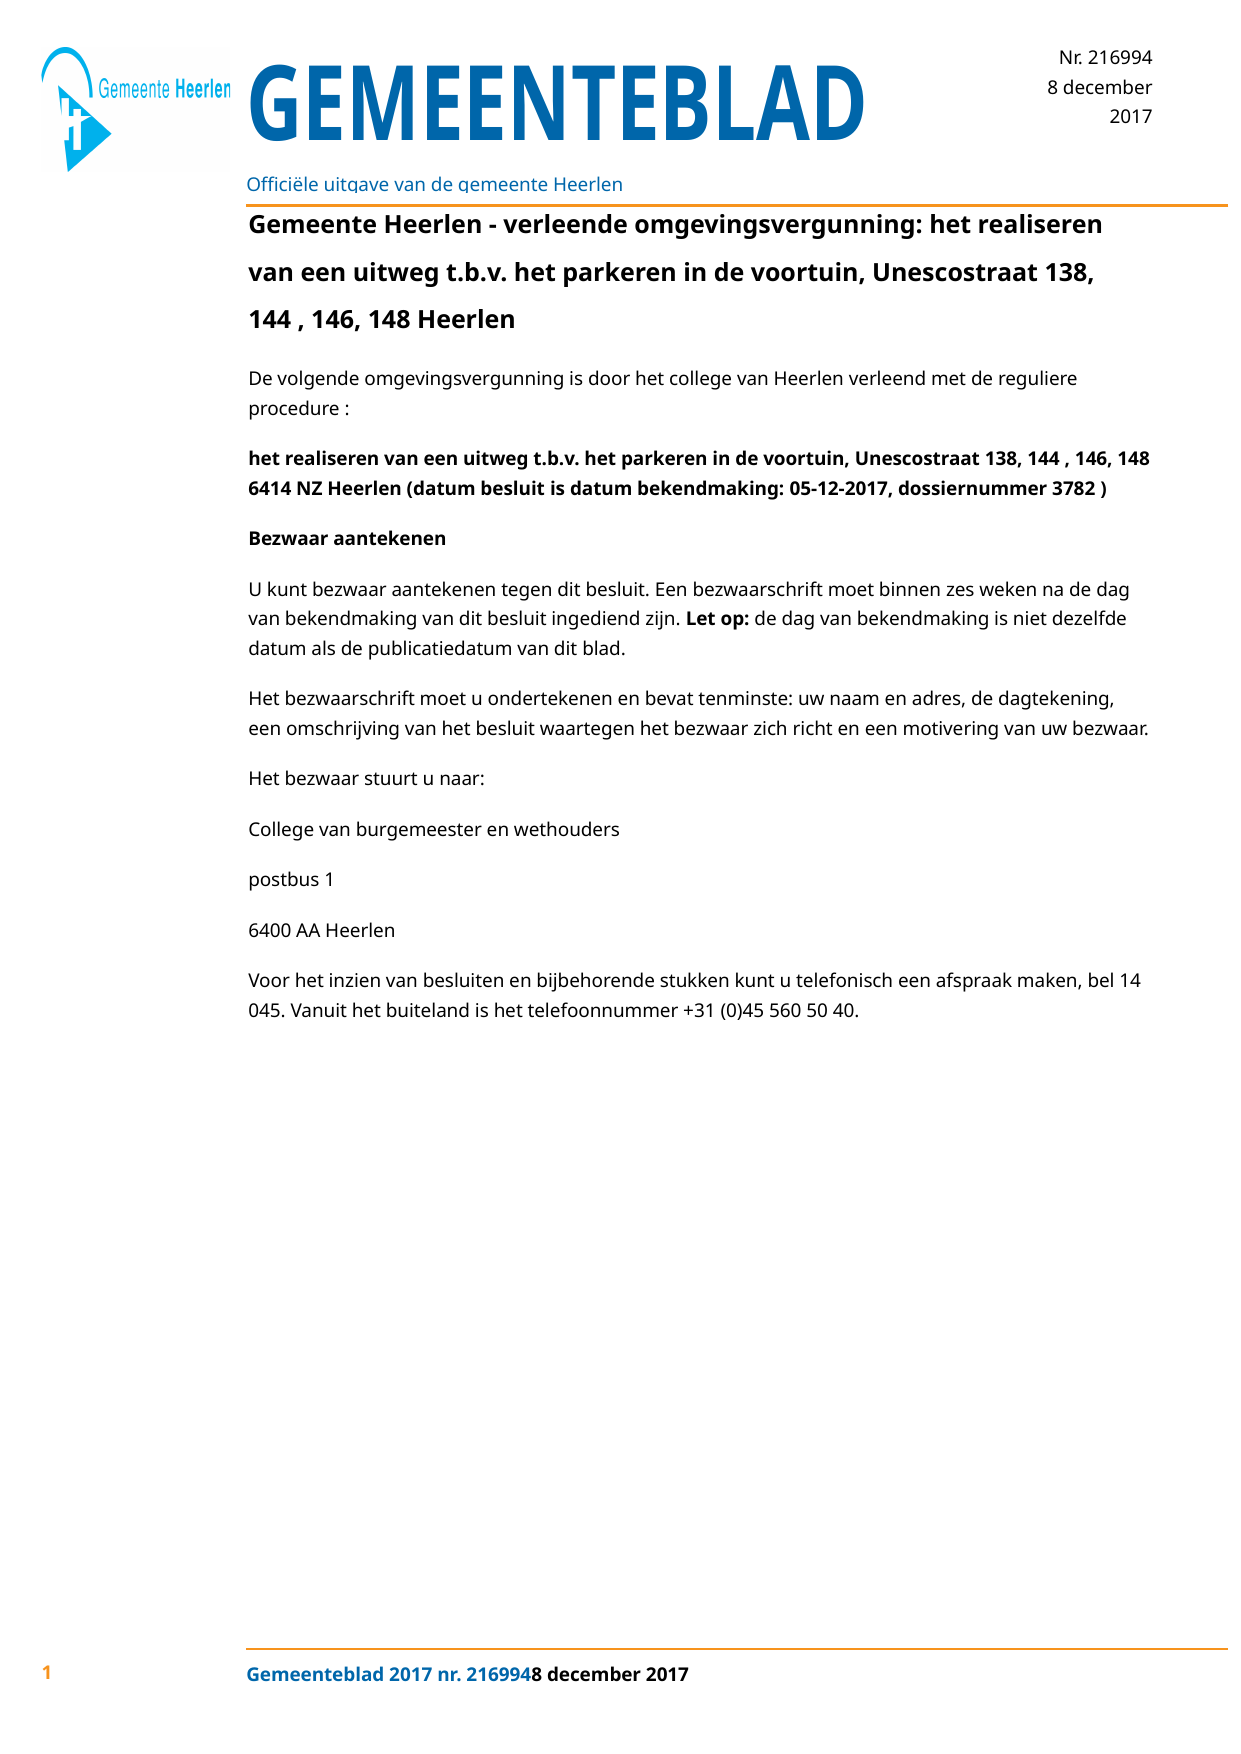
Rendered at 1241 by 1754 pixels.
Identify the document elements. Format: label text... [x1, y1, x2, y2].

text het realiseren van een uitweg t.b.v. het parkeren in de voortuin, Unescostraat 138, 144 , 146, 148 6414 NZ Heerlen (datum besluit is datum bekendmaking: 05-12-2017, dossiernummer 3782 ) [248, 446, 1152, 501]
picture [41, 47, 58, 70]
picture [41, 47, 231, 172]
text 6400 AA Heerlen [248, 917, 1152, 942]
text Bezwaar aantekenen [248, 526, 1152, 551]
text Voor het inzien van besluiten en bijbehorende stukken kunt u telefonisch een afspraak maken, bel 14 045. Vanuit het buiteland is het telefoonnummer +31 (0)45 560 50 40. [248, 967, 1152, 1022]
text Het bezwaar stuurt u naar: [248, 766, 1152, 791]
text College van burgemeester en wethouders [248, 816, 1152, 842]
text De volgende omgevingsvergunning is door het college van Heerlen verleend met de reguliere procedure : [248, 366, 1152, 421]
text postbus 1 [248, 866, 1152, 892]
text Gemeente Heerlen - verleende omgevingsvergunning: het realiseren van een uitweg t.b.v. het parkeren in de voortuin, Unescostraat 138, 144 , 146, 148 Heerlen [248, 207, 1152, 336]
text U kunt bezwaar aantekenen tegen dit besluit. Een bezwaarschrift moet binnen zes weken na de dag van bekendmaking van dit besluit ingediend zijn. Let op: de dag van bekendmaking is niet dezelfde datum als de publicatiedatum van dit blad. [248, 576, 1152, 661]
text Het bezwaarschrift moet u ondertekenen en bevat tenminste: uw naam en adres, de dagtekening, een omschrijving van het besluit waartegen het bezwaar zich richt en een motivering van uw bezwaar. [248, 686, 1152, 741]
